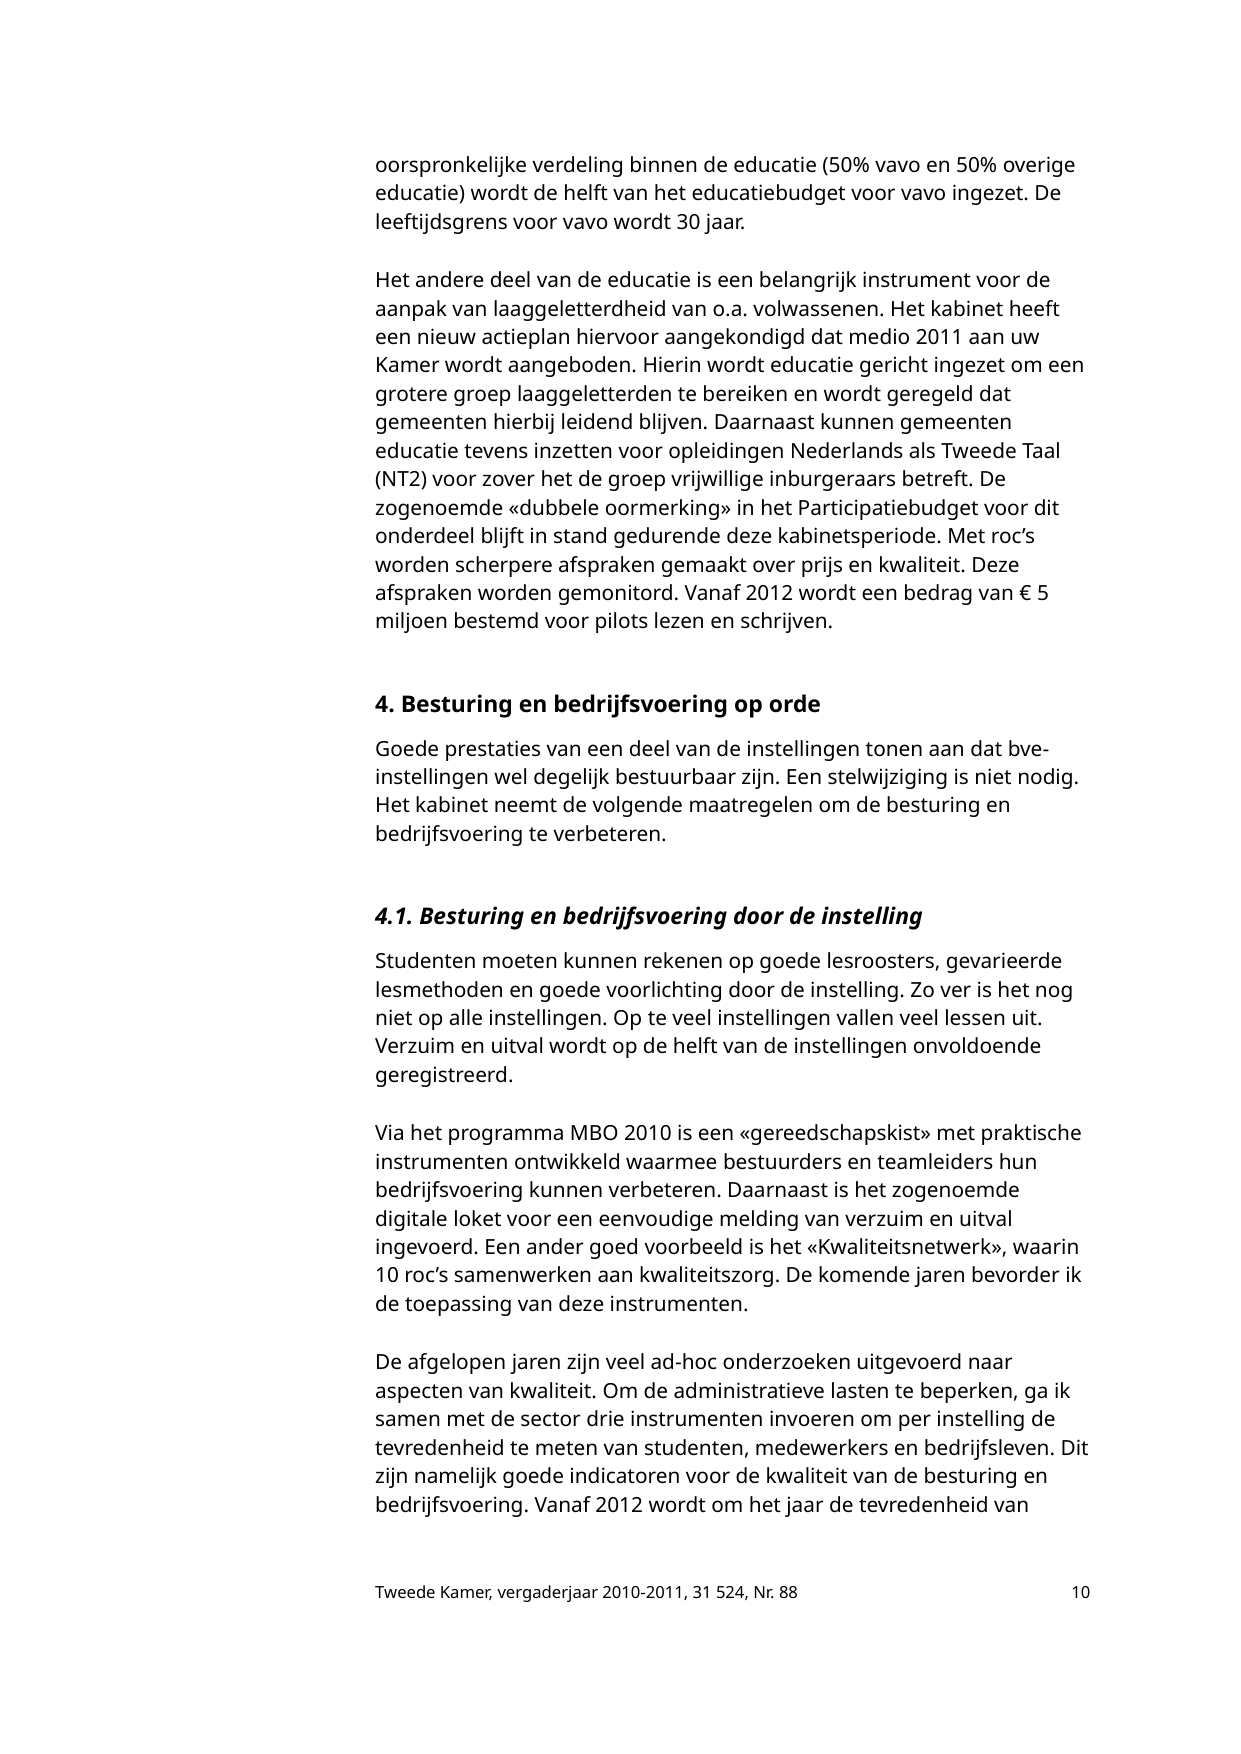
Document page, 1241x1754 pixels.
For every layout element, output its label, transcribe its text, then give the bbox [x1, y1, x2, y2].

text De afgelopen jaren zijn veel ad-hoc onderzoeken uitgevoerd naar aspecten van kwaliteit. Om de administratieve lasten te beperken, ga ik samen met de sector drie instrumenten invoeren om per instelling de tevredenheid te meten van studenten, medewerkers en bedrijfsleven. Dit zijn namelijk goede indicatoren voor de kwaliteit van de besturing en bedrijfsvoering. Vanaf 2012 wordt om het jaar de tevredenheid van [375, 1347, 1090, 1518]
text Het andere deel van de educatie is een belangrijk instrument voor de aanpak van laaggeletterdheid van o.a. volwassenen. Het kabinet heeft een nieuw actieplan hiervoor aangekondigd dat medio 2011 aan uw Kamer wordt aangeboden. Hierin wordt educatie gericht ingezet om een grotere groep laaggeletterden te bereiken en wordt geregeld dat gemeenten hierbij leidend blijven. Daarnaast kunnen gemeenten educatie tevens inzetten voor opleidingen Nederlands als Tweede Taal (NT2) voor zover het de groep vrijwillige inburgeraars betreft. De zogenoemde «dubbele oormerking» in het Participatiebudget voor dit onderdeel blijft in stand gedurende deze kabinetsperiode. Met roc’s worden scherpere afspraken gemaakt over prijs en kwaliteit. Deze afspraken worden gemonitord. Vanaf 2012 wordt een bedrag van € 5 miljoen bestemd voor pilots lezen en schrijven. [375, 265, 1090, 635]
text Via het programma MBO 2010 is een «gereedschapskist» met praktische instrumenten ontwikkeld waarmee bestuurders en teamleiders hun bedrijfsvoering kunnen verbeteren. Daarnaast is het zogenoemde digitale loket voor een eenvoudige melding van verzuim en uitval ingevoerd. Een ander goed voorbeeld is het «Kwaliteitsnetwerk», waarin 10 roc’s samenwerken aan kwaliteitszorg. De komende jaren bevorder ik de toepassing van deze instrumenten. [375, 1118, 1090, 1317]
subtitle 4.1. Besturing en bedrijfsvoering door de instelling [375, 900, 1090, 931]
text Studenten moeten kunnen rekenen op goede lesroosters, gevarieerde lesmethoden en goede voorlichting door de instelling. Zo ver is het nog niet op alle instellingen. Op te veel instellingen vallen veel lessen uit. Verzuim en uitval wordt op de helft van de instellingen onvoldoende geregistreerd. [375, 946, 1090, 1088]
text oorspronkelijke verdeling binnen de educatie (50% vavo en 50% overige educatie) wordt de helft van het educatiebudget voor vavo ingezet. De leeftijdsgrens voor vavo wordt 30 jaar. [375, 150, 1090, 235]
text Goede prestaties van een deel van de instellingen tonen aan dat bve-instellingen wel degelijk bestuurbaar zijn. Een stelwijziging is niet nodig. Het kabinet neemt de volgende maatregelen om de besturing en bedrijfsvoering te verbeteren. [375, 734, 1090, 847]
subtitle 4. Besturing en bedrijfsvoering op orde [375, 687, 1090, 719]
